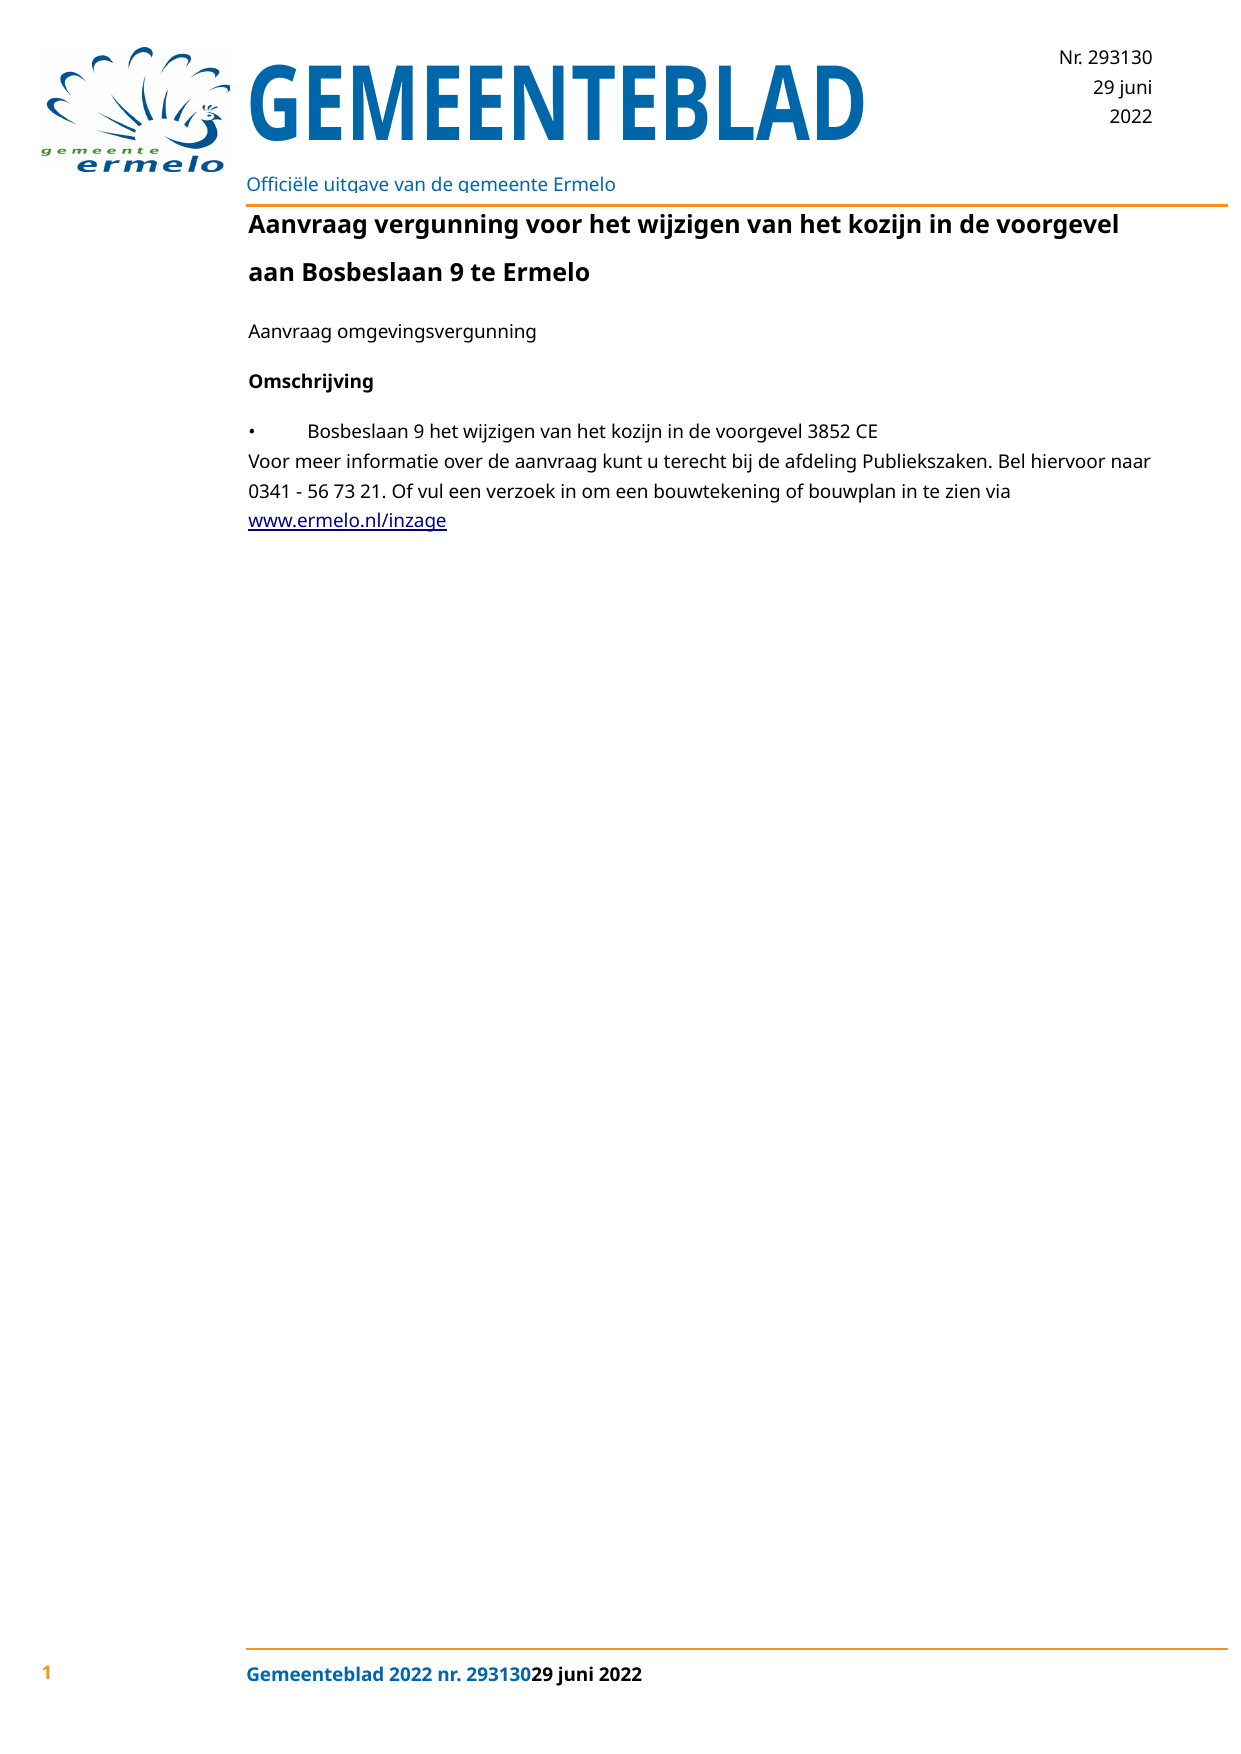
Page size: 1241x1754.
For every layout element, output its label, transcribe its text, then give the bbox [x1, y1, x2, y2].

list Bosbeslaan 9 het wijzigen van het kozijn in de voorgevel 3852 CE [248, 419, 1152, 444]
text Omschrijving [248, 368, 1152, 394]
picture [41, 47, 231, 172]
text Aanvraag vergunning voor het wijzigen van het kozijn in de voorgevel aan Bosbeslaan 9 te Ermelo [248, 207, 1152, 288]
text Aanvraag omgevingsvergunning [248, 318, 1152, 344]
text Voor meer informatie over de aanvraag kunt u terecht bij de afdeling Publiekszaken. Bel hiervoor naar 0341 - 56 73 21. Of vul een verzoek in om een bouwtekening of bouwplan in te zien via www.ermelo.nl/inzage [248, 448, 1152, 533]
